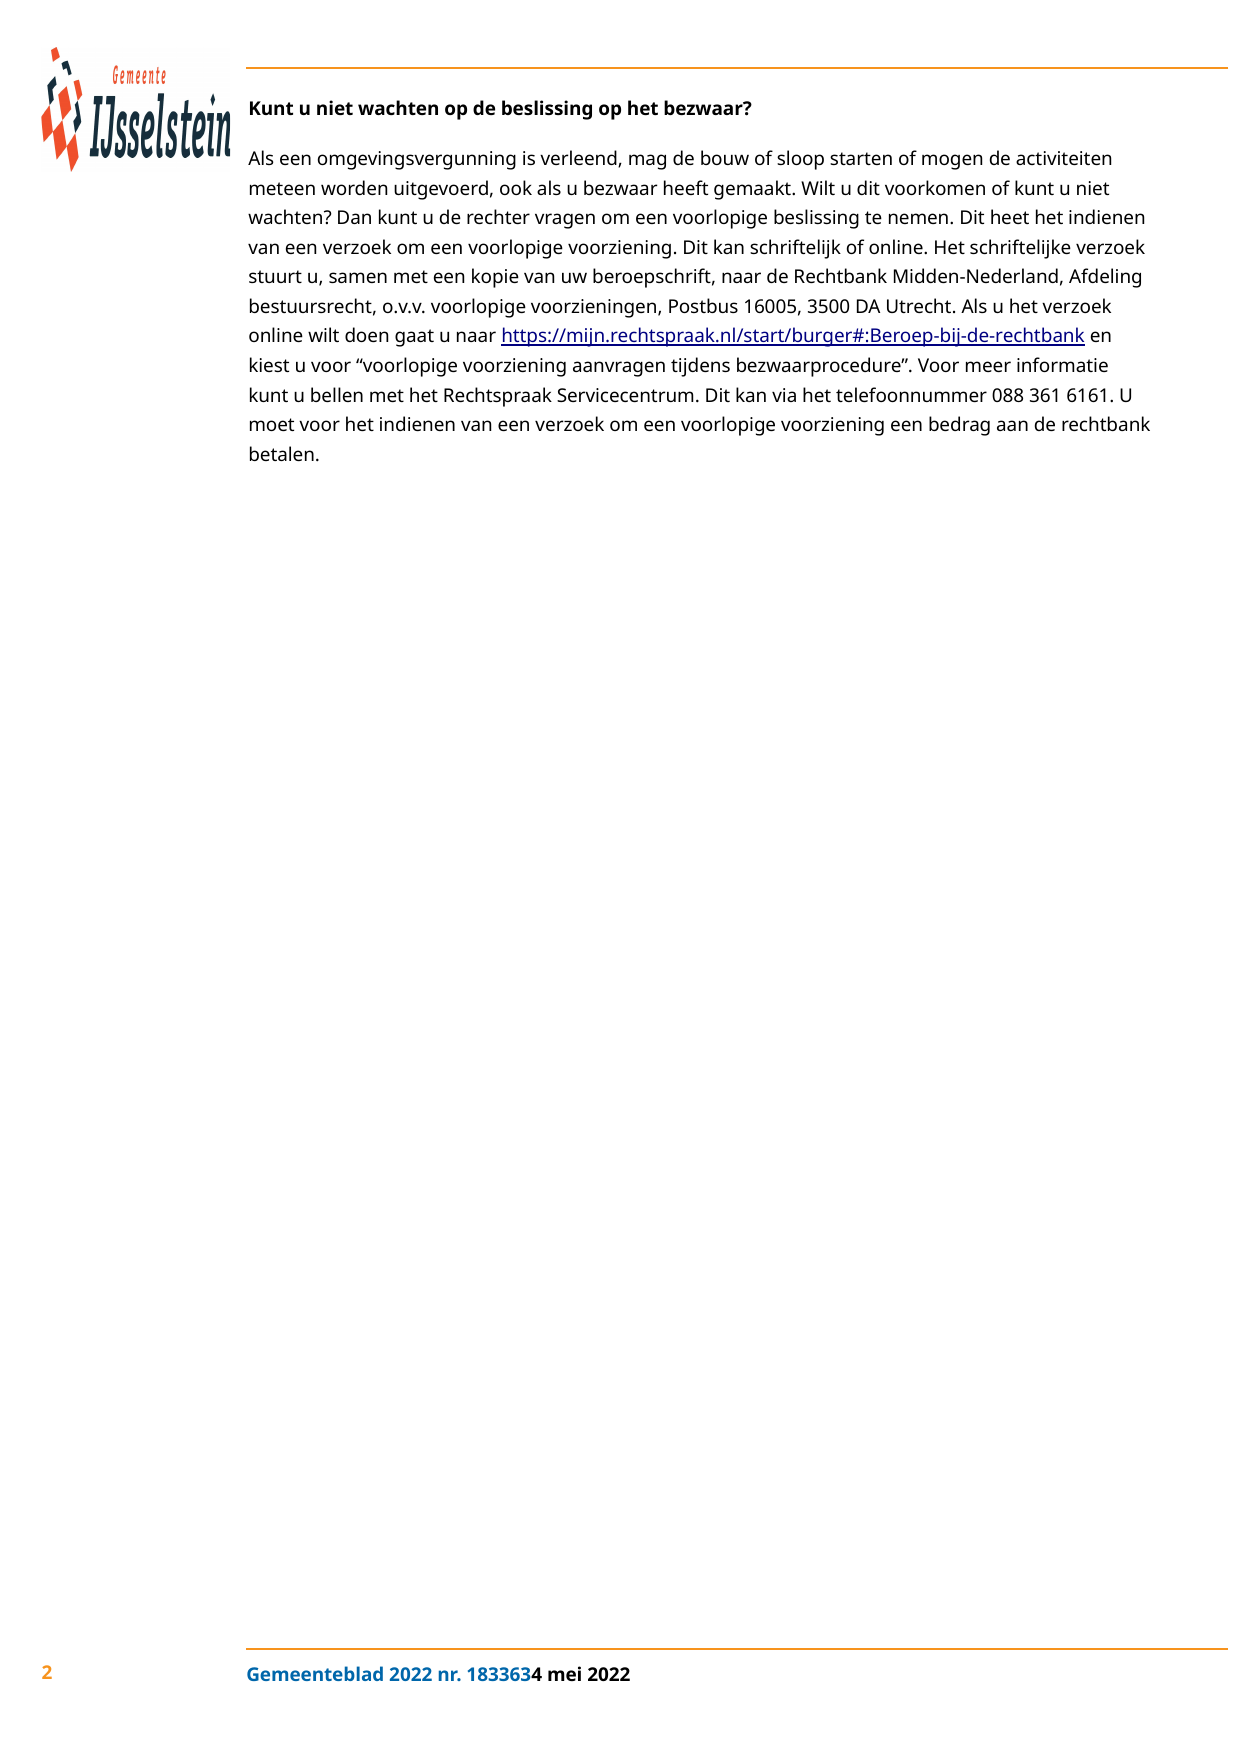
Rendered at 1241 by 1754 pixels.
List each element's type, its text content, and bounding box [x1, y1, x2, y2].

text Als een omgevingsvergunning is verleend, mag de bouw of sloop starten of mogen de activiteiten meteen worden uitgevoerd, ook als u bezwaar heeft gemaakt. Wilt u dit voorkomen of kunt u niet wachten? Dan kunt u de rechter vragen om een voorlopige beslissing te nemen. Dit heet het indienen van een verzoek om een voorlopige voorziening. Dit kan schriftelijk of online. Het schriftelijke verzoek stuurt u, samen met een kopie van uw beroepschrift, naar de Rechtbank Midden-Nederland, Afdeling bestuursrecht, o.v.v. voorlopige voorzieningen, Postbus 16005, 3500 DA Utrecht. Als u het verzoek online wilt doen gaat u naar https://mijn.rechtspraak.nl/start/burger#:Beroep-bij-de-rechtbank en kiest u voor “voorlopige voorziening aanvragen tijdens bezwaarprocedure”. Voor meer informatie kunt u bellen met het Rechtspraak Servicecentrum. Dit kan via het telefoonnummer 088 361 6161. U moet voor het indienen van een verzoek om een voorlopige voorziening een bedrag aan de rechtbank betalen. [248, 145, 1152, 467]
text Kunt u niet wachten op de beslissing op het bezwaar? [248, 95, 1152, 121]
picture [41, 47, 231, 172]
